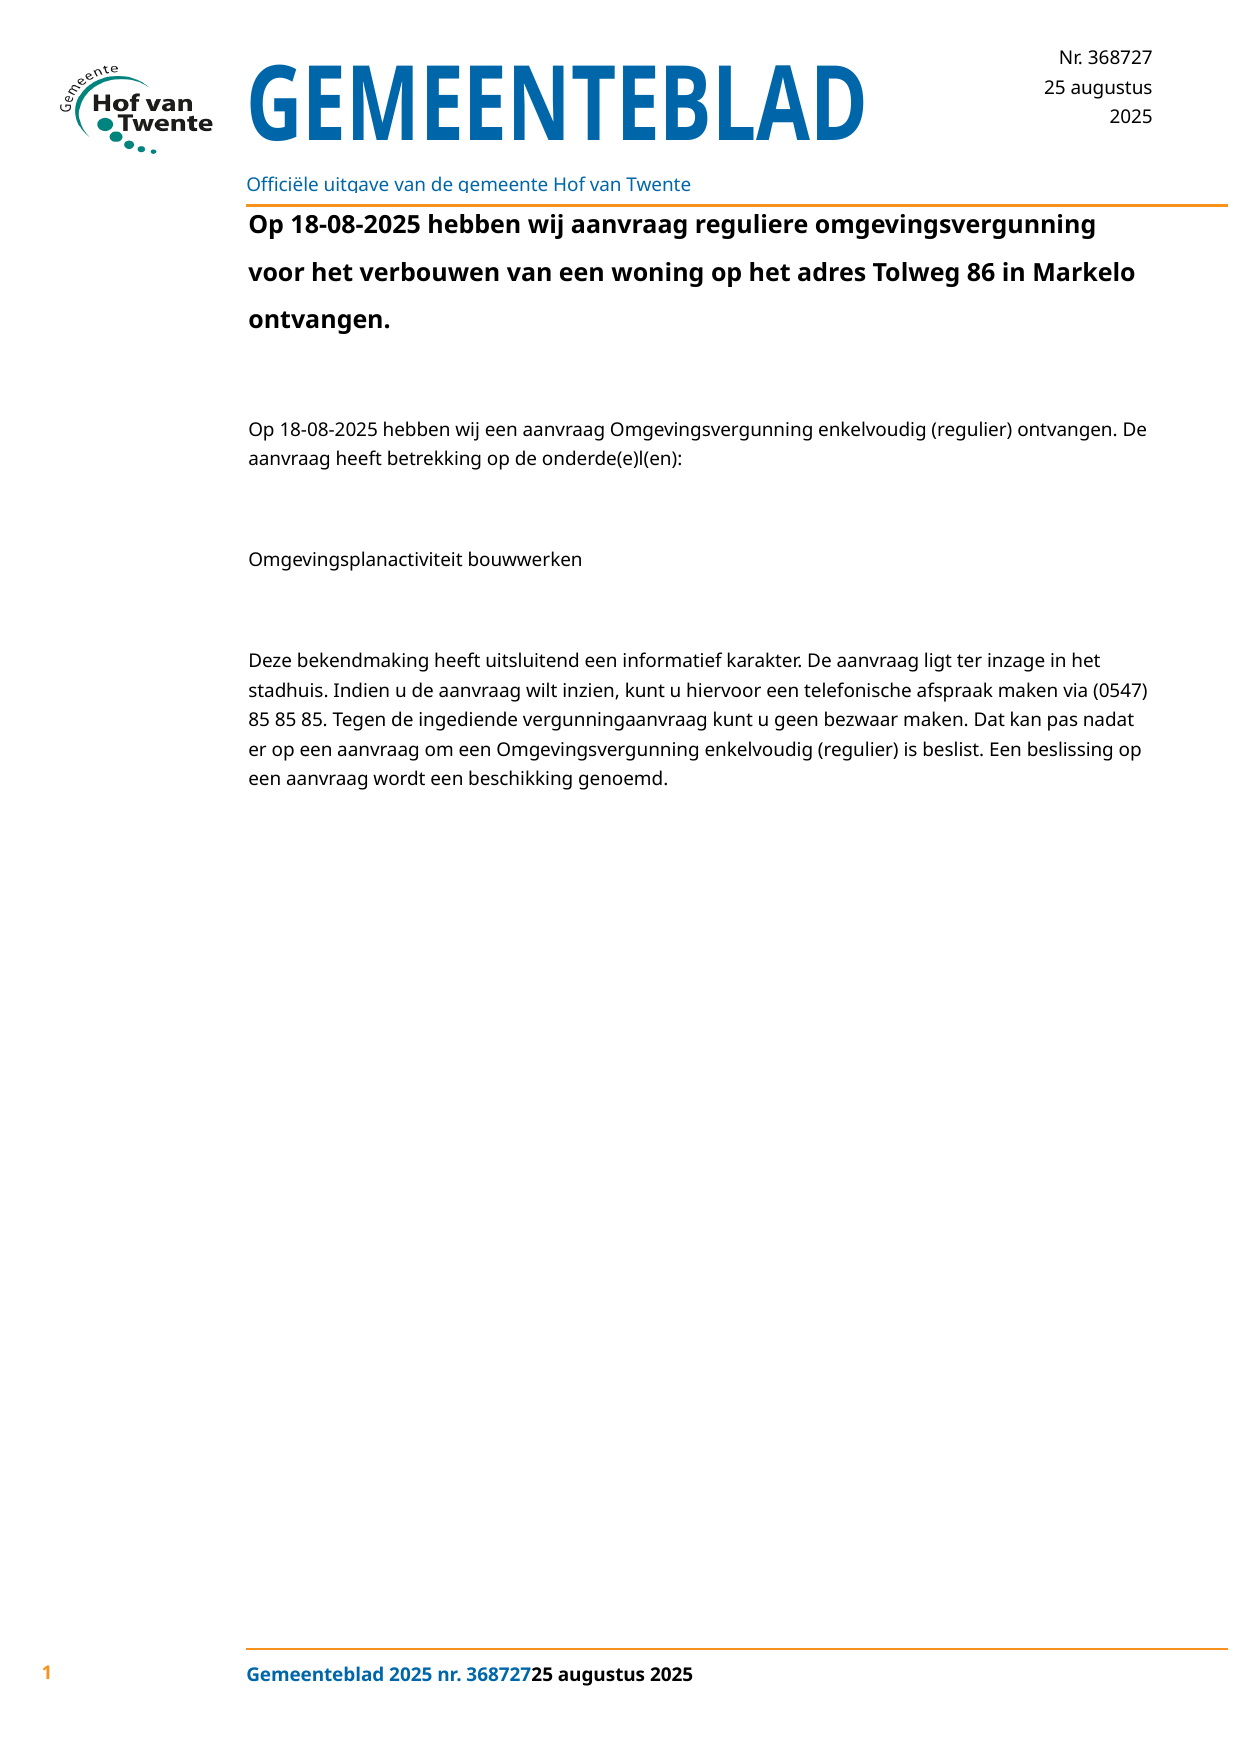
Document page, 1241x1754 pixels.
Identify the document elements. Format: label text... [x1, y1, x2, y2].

text Deze bekendmaking heeft uitsluitend een informatief karakter. De aanvraag ligt ter inzage in het stadhuis. Indien u de aanvraag wilt inzien, kunt u hiervoor een telefonische afspraak maken via (0547) 85 85 85. Tegen de ingediende vergunningaanvraag kunt u geen bezwaar maken. Dat kan pas nadat er op een aanvraag om een Omgevingsvergunning enkelvoudig (regulier) is beslist. Een beslissing op een aanvraag wordt een beschikking genoemd. [248, 647, 1152, 791]
text Omgevingsplanactiviteit bouwwerken [248, 546, 1152, 572]
text Op 18-08-2025 hebben wij een aanvraag Omgevingsvergunning enkelvoudig (regulier) ontvangen. De aanvraag heeft betrekking op de onderde(e)l(en): [248, 416, 1152, 471]
picture [41, 47, 231, 172]
text Op 18-08-2025 hebben wij aanvraag reguliere omgevingsvergunning voor het verbouwen van een woning op het adres Tolweg 86 in Markelo ontvangen. [248, 207, 1152, 336]
